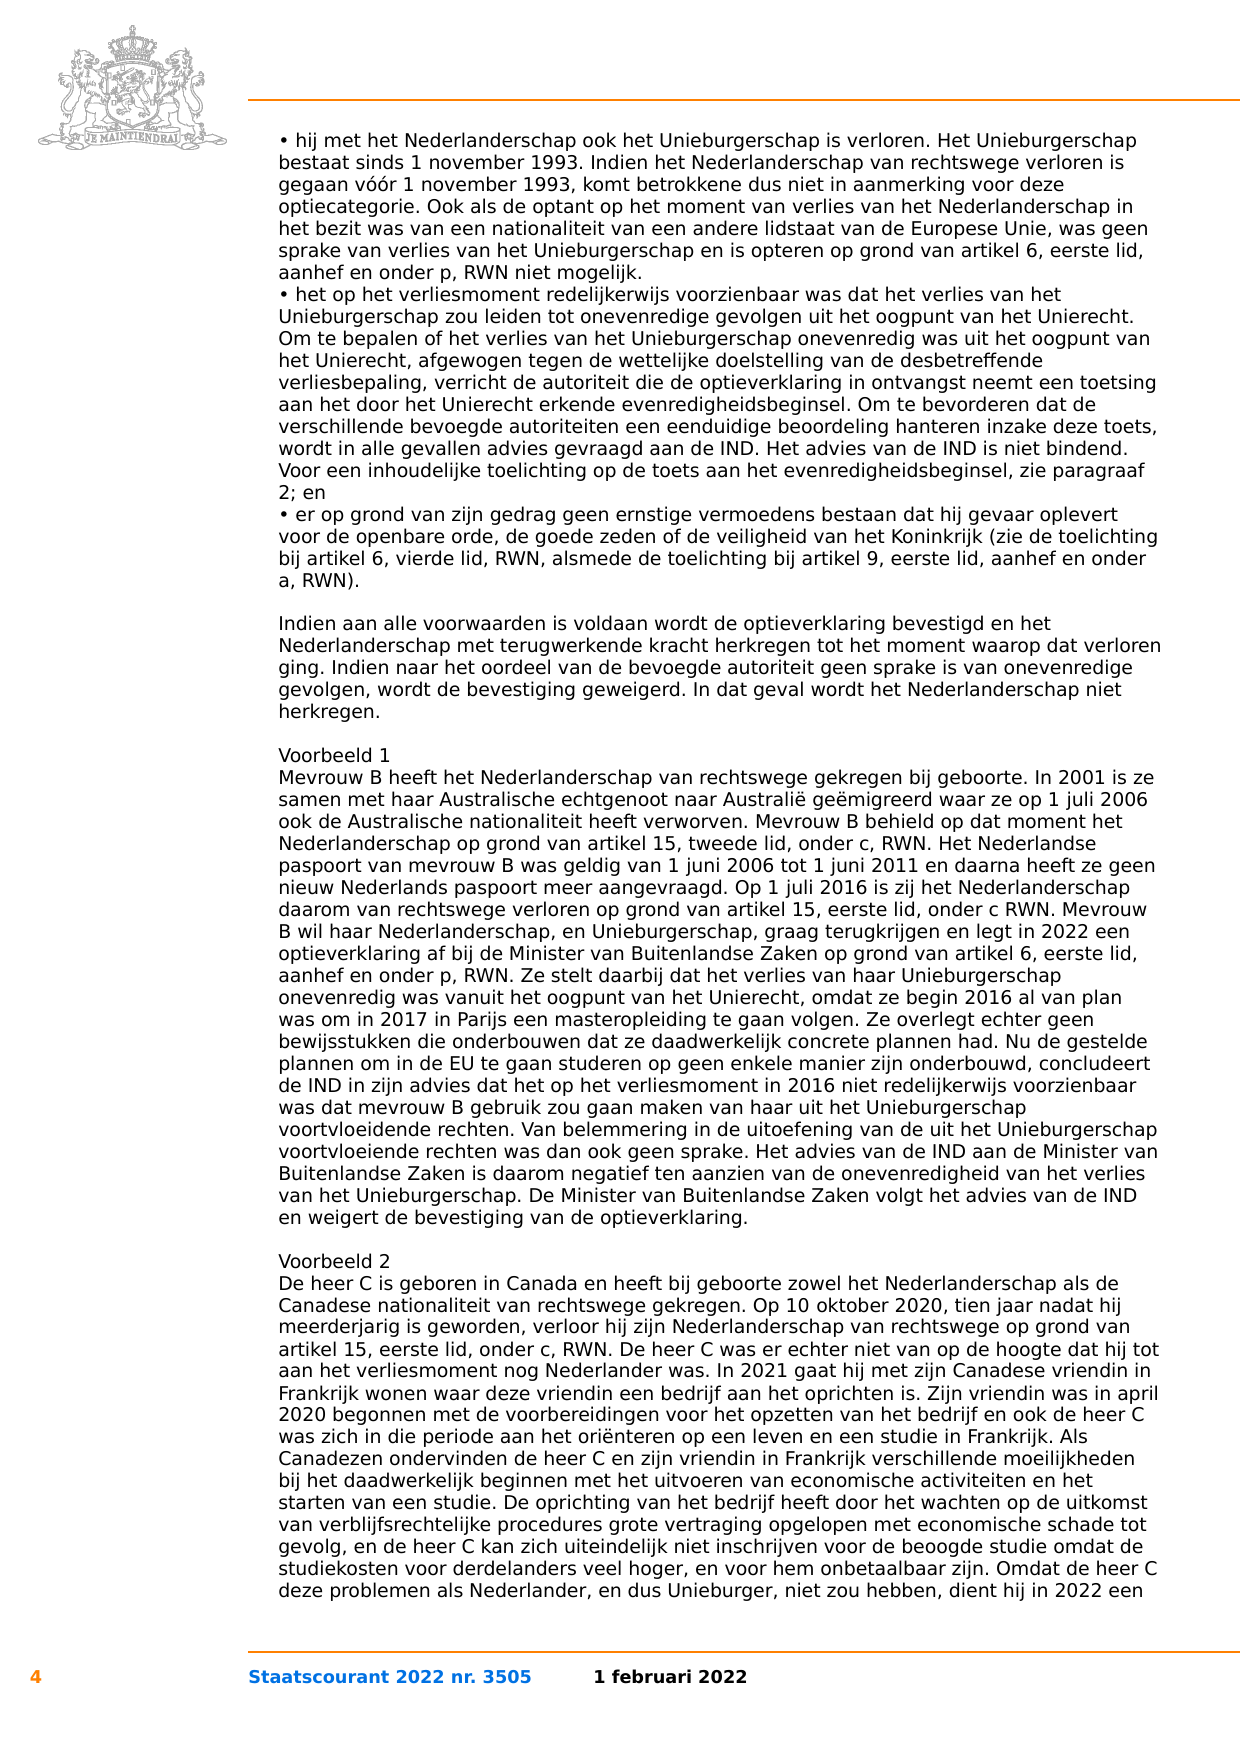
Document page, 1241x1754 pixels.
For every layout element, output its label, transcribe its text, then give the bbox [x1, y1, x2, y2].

text Voorbeeld 1 [278, 745, 1163, 767]
text Voorbeeld 2 [278, 1251, 1163, 1272]
text Mevrouw B heeft het Nederlanderschap van rechtswege gekregen bij geboorte. In 2001 is ze samen met haar Australische echtgenoot naar Australië geëmigreerd waar ze op 1 juli 2006 ook de Australische nationaliteit heeft verworven. Mevrouw B behield op dat moment het Nederlanderschap op grond van artikel 15, tweede lid, onder c, RWN. Het Nederlandse paspoort van mevrouw B was geldig van 1 juni 2006 tot 1 juni 2011 en daarna heeft ze geen nieuw Nederlands paspoort meer aangevraagd. Op 1 juli 2016 is zij het Nederlanderschap daarom van rechtswege verloren op grond van artikel 15, eerste lid, onder c RWN. Mevrouw B wil haar Nederlanderschap, en Unieburgerschap, graag terugkrijgen en legt in 2022 een optieverklaring af bij de Minister van Buitenlandse Zaken op grond van artikel 6, eerste lid, aanhef en onder p, RWN. Ze stelt daarbij dat het verlies van haar Unieburgerschap onevenredig was vanuit het oogpunt van het Unierecht, omdat ze begin 2016 al van plan was om in 2017 in Parijs een masteropleiding te gaan volgen. Ze overlegt echter geen bewijsstukken die onderbouwen dat ze daadwerkelijk concrete plannen had. Nu de gestelde plannen om in de EU te gaan studeren op geen enkele manier zijn onderbouwd, concludeert de IND in zijn advies dat het op het verliesmoment in 2016 niet redelijkerwijs voorzienbaar was dat mevrouw B gebruik zou gaan maken van haar uit het Unieburgerschap voortvloeidende rechten. Van belemmering in de uitoefening van de uit het Unieburgerschap voortvloeiende rechten was dan ook geen sprake. Het advies van de IND aan de Minister van Buitenlandse Zaken is daarom negatief ten aanzien van de onevenredigheid van het verlies van het Unieburgerschap. De Minister van Buitenlandse Zaken volgt het advies van de IND en weigert de bevestiging van de optieverklaring. [278, 767, 1163, 1229]
text • het op het verliesmoment redelijkerwijs voorzienbaar was dat het verlies van het Unieburgerschap zou leiden tot onevenredige gevolgen uit het oogpunt van het Unierecht. Om te bepalen of het verlies van het Unieburgerschap onevenredig was uit het oogpunt van het Unierecht, afgewogen tegen de wettelijke doelstelling van de desbetreffende verliesbepaling, verricht de autoriteit die de optieverklaring in ontvangst neemt een toetsing aan het door het Unierecht erkende evenredigheidsbeginsel. Om te bevorderen dat de verschillende bevoegde autoriteiten een eenduidige beoordeling hanteren inzake deze toets, wordt in alle gevallen advies gevraagd aan de IND. Het advies van de IND is niet bindend. Voor een inhoudelijke toelichting op de toets aan het evenredigheidsbeginsel, zie paragraaf 2; en [278, 284, 1163, 503]
text Indien aan alle voorwaarden is voldaan wordt de optieverklaring bevestigd en het Nederlanderschap met terugwerkende kracht herkregen tot het moment waarop dat verloren ging. Indien naar het oordeel van de bevoegde autoriteit geen sprake is van onevenredige gevolgen, wordt de bevestiging geweigerd. In dat geval wordt het Nederlanderschap niet herkregen. [278, 613, 1163, 723]
picture [38, 25, 227, 150]
text De heer C is geboren in Canada en heeft bij geboorte zowel het Nederlanderschap als de Canadese nationaliteit van rechtswege gekregen. Op 10 oktober 2020, tien jaar nadat hij meerderjarig is geworden, verloor hij zijn Nederlanderschap van rechtswege op grond van artikel 15, eerste lid, onder c, RWN. De heer C was er echter niet van op de hoogte dat hij tot aan het verliesmoment nog Nederlander was. In 2021 gaat hij met zijn Canadese vriendin in Frankrijk wonen waar deze vriendin een bedrijf aan het oprichten is. Zijn vriendin was in april 2020 begonnen met de voorbereidingen voor het opzetten van het bedrijf en ook de heer C was zich in die periode aan het oriënteren op een leven en een studie in Frankrijk. Als Canadezen ondervinden de heer C en zijn vriendin in Frankrijk verschillende moeilijkheden bij het daadwerkelijk beginnen met het uitvoeren van economische activiteiten en het starten van een studie. De oprichting van het bedrijf heeft door het wachten op de uitkomst van verblijfsrechtelijke procedures grote vertraging opgelopen met economische schade tot gevolg, en de heer C kan zich uiteindelijk niet inschrijven voor de beoogde studie omdat de studiekosten voor derdelanders veel hoger, en voor hem onbetaalbaar zijn. Omdat de heer C deze problemen als Nederlander, en dus Unieburger, niet zou hebben, dient hij in 2022 een [278, 1272, 1163, 1602]
text • er op grond van zijn gedrag geen ernstige vermoedens bestaan dat hij gevaar oplevert voor de openbare orde, de goede zeden of de veiligheid van het Koninkrijk (zie de toelichting bij artikel 6, vierde lid, RWN, alsmede de toelichting bij artikel 9, eerste lid, aanhef en onder a, RWN). [278, 503, 1163, 591]
text • hij met het Nederlanderschap ook het Unieburgerschap is verloren. Het Unieburgerschap bestaat sinds 1 november 1993. Indien het Nederlanderschap van rechtswege verloren is gegaan vóór 1 november 1993, komt betrokkene dus niet in aanmerking voor deze optiecategorie. Ook als de optant op het moment van verlies van het Nederlanderschap in het bezit was van een nationaliteit van een andere lidstaat van de Europese Unie, was geen sprake van verlies van het Unieburgerschap en is opteren op grond van artikel 6, eerste lid, aanhef en onder p, RWN niet mogelijk. [278, 130, 1163, 284]
